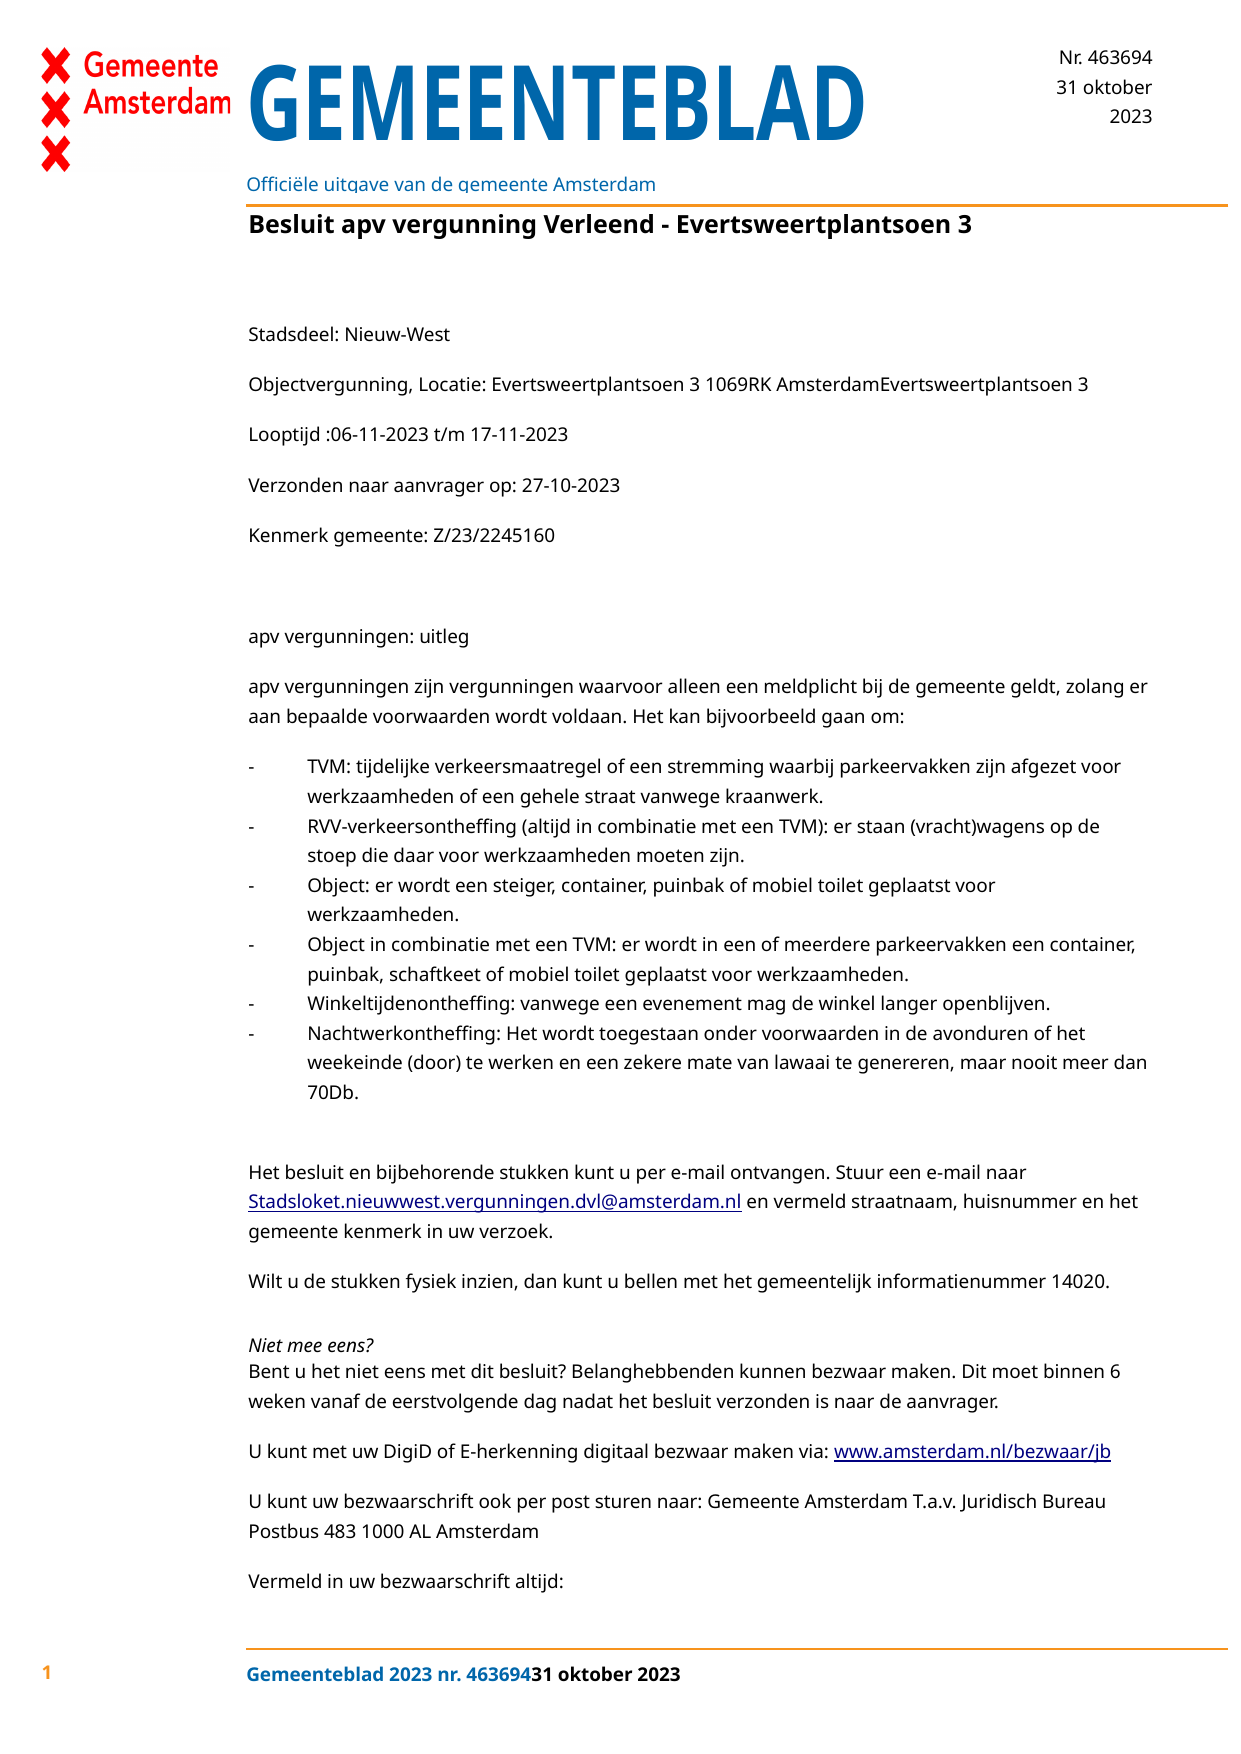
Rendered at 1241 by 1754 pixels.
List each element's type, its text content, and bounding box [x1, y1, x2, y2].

text apv vergunningen zijn vergunningen waarvoor alleen een meldplicht bij de gemeente geldt, zolang er aan bepaalde voorwaarden wordt voldaan. Het kan bijvoorbeeld gaan om: [248, 674, 1152, 729]
text Het besluit en bijbehorende stukken kunt u per e-mail ontvangen. Stuur een e-mail naar Stadsloket.nieuwwest.vergunningen.dvl@amsterdam.nl en vermeld straatnaam, huisnummer en het gemeente kenmerk in uw verzoek. [248, 1159, 1152, 1244]
list TVM: tijdelijke verkeersmaatregel of een stremming waarbij parkeervakken zijn afgezet voor werkzaamheden of een gehele straat vanwege kraanwerk. [248, 754, 1152, 809]
text Besluit apv vergunning Verleend - Evertsweertplantsoen 3 [248, 207, 1152, 241]
list Object in combinatie met een TVM: er wordt in een of meerdere parkeervakken een container, puinbak, schaftkeet of mobiel toilet geplaatst voor werkzaamheden. [248, 931, 1152, 986]
text Stadsdeel: Nieuw-West [248, 321, 1152, 346]
text U kunt met uw DigiD of E-herkenning digitaal bezwaar maken via: www.amsterdam.nl/bezwaar/jb [248, 1438, 1152, 1464]
text Vermeld in uw bezwaarschrift altijd: [248, 1569, 1152, 1594]
text apv vergunningen: uitleg [248, 623, 1152, 649]
list Winkeltijdenontheffing: vanwege een evenement mag de winkel langer openblijven. [248, 990, 1152, 1016]
text Objectvergunning, Locatie: Evertsweertplantsoen 3 1069RK AmsterdamEvertsweertplantsoen 3 [248, 371, 1152, 397]
text Niet mee eens? [248, 1333, 1152, 1358]
picture [41, 47, 231, 172]
text Wilt u de stukken fysiek inzien, dan kunt u bellen met het gemeentelijk informatienummer 14020. [248, 1269, 1152, 1294]
text Verzonden naar aanvrager op: 27-10-2023 [248, 472, 1152, 498]
text U kunt uw bezwaarschrift ook per post sturen naar: Gemeente Amsterdam T.a.v. Juridisch Bureau Postbus 483 1000 AL Amsterdam [248, 1489, 1152, 1544]
text Looptijd :06-11-2023 t/m 17-11-2023 [248, 422, 1152, 447]
list Object: er wordt een steiger, container, puinbak of mobiel toilet geplaatst voor werkzaamheden. [248, 872, 1152, 927]
list Nachtwerkontheffing: Het wordt toegestaan onder voorwaarden in de avonduren of het weekeinde (door) te werken en een zekere mate van lawaai te genereren, maar nooit meer dan 70Db. [248, 1020, 1152, 1105]
text Bent u het niet eens met dit besluit? Belanghebbenden kunnen bezwaar maken. Dit moet binnen 6 weken vanaf de eerstvolgende dag nadat het besluit verzonden is naar de aanvrager. [248, 1358, 1152, 1414]
list RVV-verkeersontheffing (altijd in combinatie met een TVM): er staan (vracht)wagens op de stoep die daar voor werkzaamheden moeten zijn. [248, 813, 1152, 868]
text Kenmerk gemeente: Z/23/2245160 [248, 522, 1152, 548]
